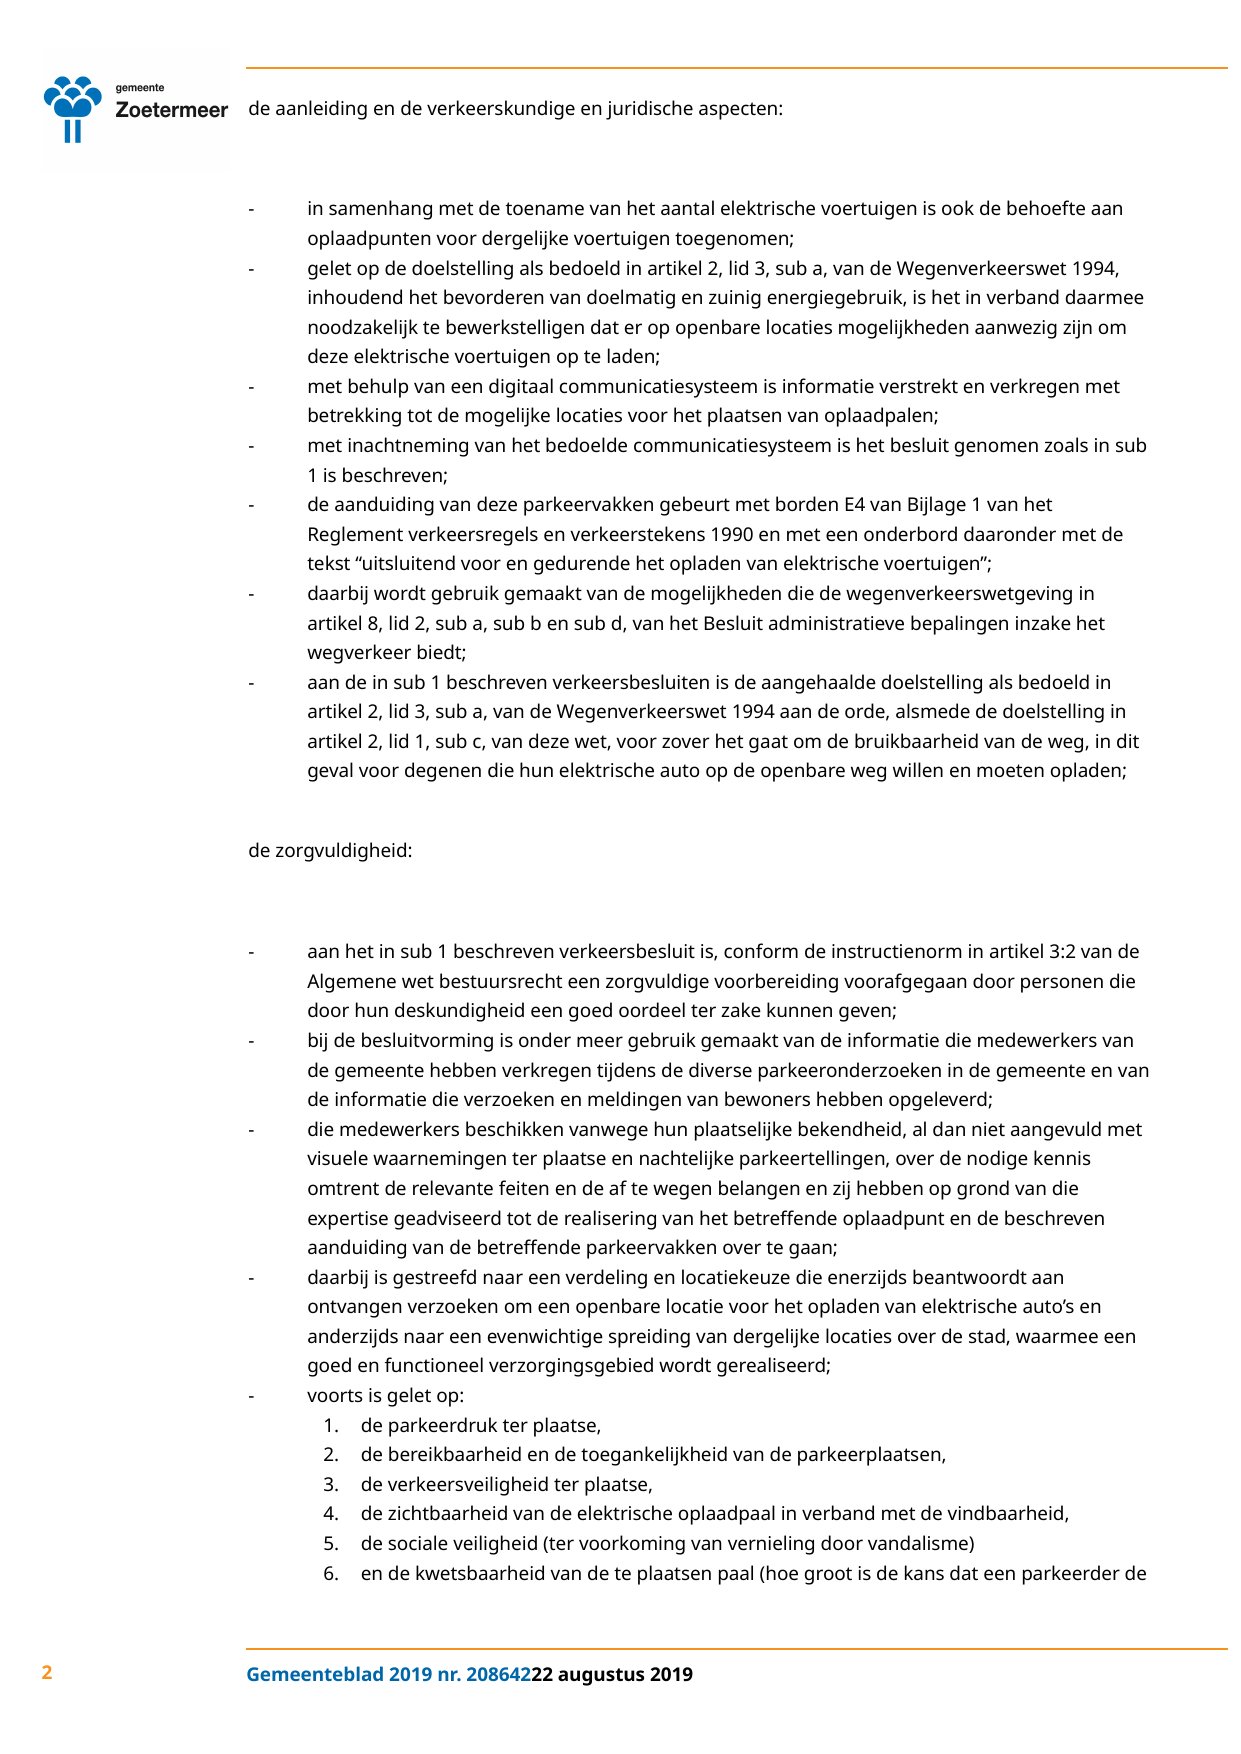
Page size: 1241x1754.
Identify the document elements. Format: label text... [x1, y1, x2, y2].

picture [41, 47, 231, 172]
list de sociale veiligheid (ter voorkoming van vernieling door vandalisme) [323, 1530, 1152, 1556]
list daarbij is gestreefd naar een verdeling en locatiekeuze die enerzijds beantwoordt aan ontvangen verzoeken om een openbare locatie voor het opladen van elektrische auto’s en anderzijds naar een evenwichtige spreiding van dergelijke locaties over de stad, waarmee een goed en functioneel verzorgingsgebied wordt gerealiseerd; [248, 1264, 1152, 1378]
text de aanleiding en de verkeerskundige en juridische aspecten: [248, 95, 1152, 121]
list gelet op de doelstelling als bedoeld in artikel 2, lid 3, sub a, van de Wegenverkeerswet 1994, inhoudend het bevorderen van doelmatig en zuinig energiegebruik, is het in verband daarmee noodzakelijk te bewerkstelligen dat er op openbare locaties mogelijkheden aanwezig zijn om deze elektrische voertuigen op te laden; [248, 255, 1152, 369]
list in samenhang met de toename van het aantal elektrische voertuigen is ook de behoefte aan oplaadpunten voor dergelijke voertuigen toegenomen; [248, 196, 1152, 251]
list en de kwetsbaarheid van de te plaatsen paal (hoe groot is de kans dat een parkeerder de [323, 1560, 1152, 1586]
list de bereikbaarheid en de toegankelijkheid van de parkeerplaatsen, [323, 1441, 1152, 1467]
list met behulp van een digitaal communicatiesysteem is informatie verstrekt en verkregen met betrekking tot de mogelijke locaties voor het plaatsen van oplaadpalen; [248, 373, 1152, 428]
list de verkeersveiligheid ter plaatse, [323, 1471, 1152, 1497]
list de zichtbaarheid van de elektrische oplaadpaal in verband met de vindbaarheid, [323, 1501, 1152, 1526]
list de parkeerdruk ter plaatse, [323, 1412, 1152, 1438]
list bij de besluitvorming is onder meer gebruik gemaakt van de informatie die medewerkers van de gemeente hebben verkregen tijdens de diverse parkeeronderzoeken in de gemeente en van de informatie die verzoeken en meldingen van bewoners hebben opgeleverd; [248, 1027, 1152, 1112]
list die medewerkers beschikken vanwege hun plaatselijke bekendheid, al dan niet aangevuld met visuele waarnemingen ter plaatse en nachtelijke parkeertellingen, over de nodige kennis omtrent de relevante feiten en de af te wegen belangen en zij hebben op grond van die expertise geadviseerd tot de realisering van het betreffende oplaadpunt en de beschreven aanduiding van de betreffende parkeervakken over te gaan; [248, 1116, 1152, 1260]
list de aanduiding van deze parkeervakken gebeurt met borden E4 van Bijlage 1 van het Reglement verkeersregels en verkeerstekens 1990 en met een onderbord daaronder met de tekst “uitsluitend voor en gedurende het opladen van elektrische voertuigen”; [248, 491, 1152, 576]
list met inachtneming van het bedoelde communicatiesysteem is het besluit genomen zoals in sub 1 is beschreven; [248, 432, 1152, 488]
list aan de in sub 1 beschreven verkeersbesluiten is de aangehaalde doelstelling als bedoeld in artikel 2, lid 3, sub a, van de Wegenverkeerswet 1994 aan de orde, alsmede de doelstelling in artikel 2, lid 1, sub c, van deze wet, voor zover het gaat om de bruikbaarheid van de weg, in dit geval voor degenen die hun elektrische auto op de openbare weg willen en moeten opladen; [248, 669, 1152, 783]
list daarbij wordt gebruik gemaakt van de mogelijkheden die de wegenverkeerswetgeving in artikel 8, lid 2, sub a, sub b en sub d, van het Besluit administratieve bepalingen inzake het wegverkeer biedt; [248, 580, 1152, 665]
list voorts is gelet op: [248, 1382, 1152, 1408]
list aan het in sub 1 beschreven verkeersbesluit is, conform de instructienorm in artikel 3:2 van de Algemene wet bestuursrecht een zorgvuldige voorbereiding voorafgegaan door personen die door hun deskundigheid een goed oordeel ter zake kunnen geven; [248, 938, 1152, 1023]
text de zorgvuldigheid: [248, 838, 1152, 863]
